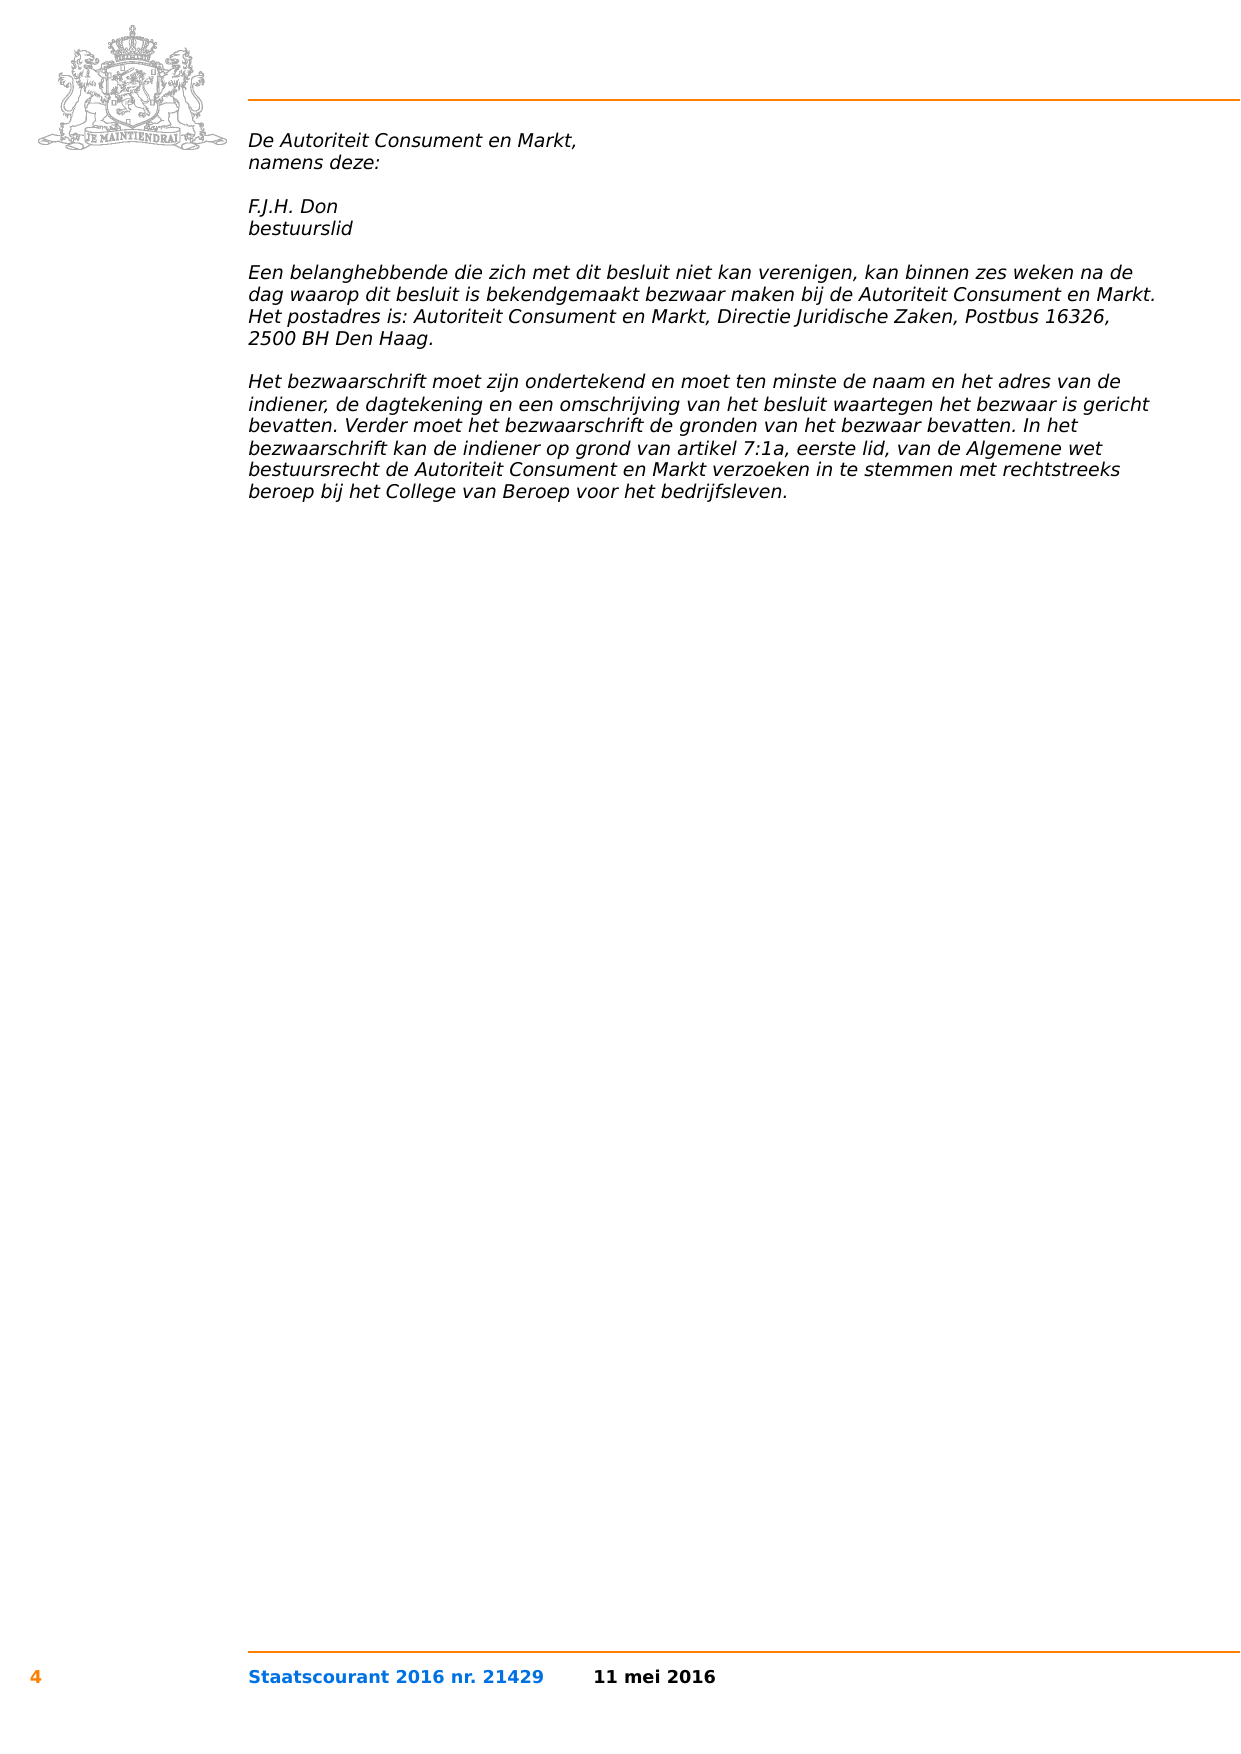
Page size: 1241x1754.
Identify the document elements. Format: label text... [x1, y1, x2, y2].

picture [38, 25, 227, 150]
text Het bezwaarschrift moet zijn ondertekend en moet ten minste de naam en het adres van de indiener, de dagtekening en een omschrijving van het besluit waartegen het bezwaar is gericht bevatten. Verder moet het bezwaarschrift de gronden van het bezwaar bevatten. In het bezwaarschrift kan de indiener op grond van artikel 7:1a, eerste lid, van de Algemene wet bestuursrecht de Autoriteit Consument en Markt verzoeken in te stemmen met rechtstreeks beroep bij het College van Beroep voor het bedrijfsleven. [248, 371, 1163, 503]
text De Autoriteit Consument en Markt, namens deze: F.J.H. Don bestuurslid [248, 130, 1163, 240]
text Een belanghebbende die zich met dit besluit niet kan verenigen, kan binnen zes weken na de dag waarop dit besluit is bekendgemaakt bezwaar maken bij de Autoriteit Consument en Markt. Het postadres is: Autoriteit Consument en Markt, Directie Juridische Zaken, Postbus 16326, 2500 BH Den Haag. [248, 262, 1163, 349]
